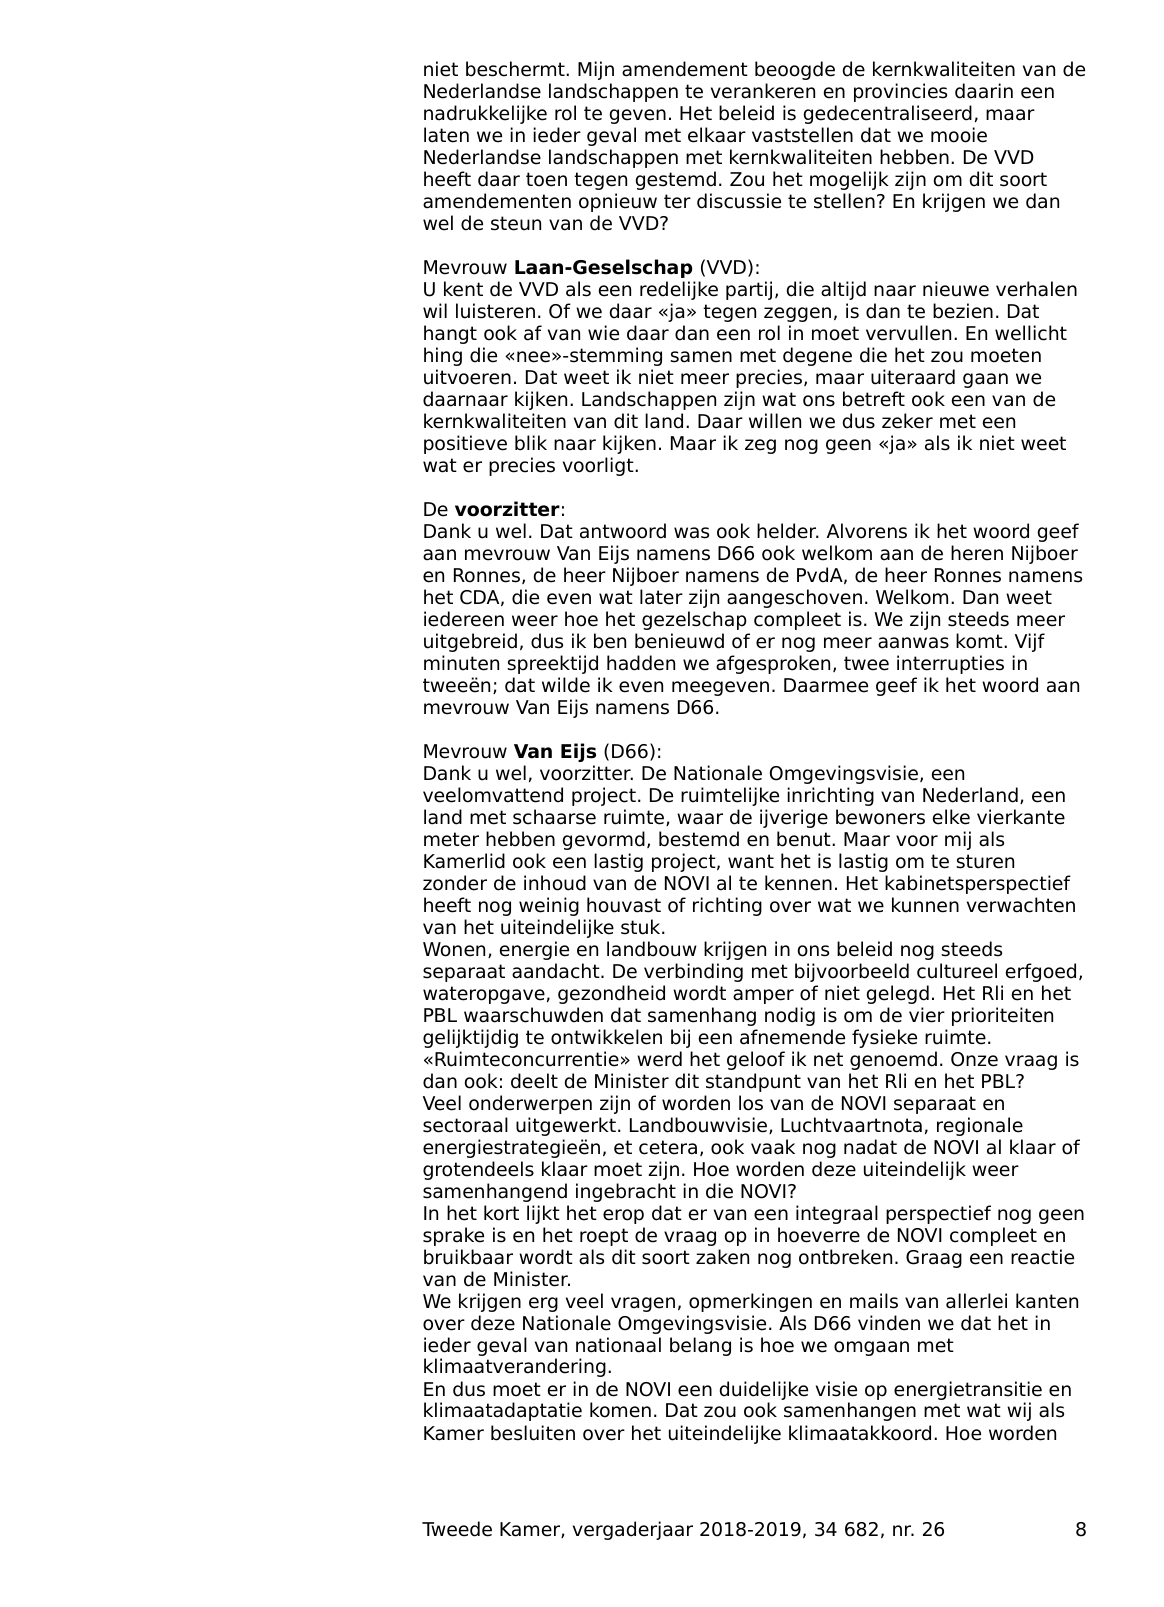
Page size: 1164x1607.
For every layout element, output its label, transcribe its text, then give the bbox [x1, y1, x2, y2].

text Mevrouw Laan-Geselschap (VVD): [422, 257, 1087, 279]
text U kent de VVD als een redelijke partij, die altijd naar nieuwe verhalen wil luisteren. Of we daar «ja» tegen zeggen, is dan te bezien. Dat hangt ook af van wie daar dan een rol in moet vervullen. En wellicht hing die «nee»-stemming samen met degene die het zou moeten uitvoeren. Dat weet ik niet meer precies, maar uiteraard gaan we daarnaar kijken. Landschappen zijn wat ons betreft ook een van de kernkwaliteiten van dit land. Daar willen we dus zeker met een positieve blik naar kijken. Maar ik zeg nog geen «ja» als ik niet weet wat er precies voorligt. [422, 279, 1087, 477]
text Mevrouw Van Eijs (D66): [422, 741, 1087, 763]
text Veel onderwerpen zijn of worden los van de NOVI separaat en sectoraal uitgewerkt. Landbouwvisie, Luchtvaartnota, regionale energiestrategieën, et cetera, ook vaak nog nadat de NOVI al klaar of grotendeels klaar moet zijn. Hoe worden deze uiteindelijk weer samenhangend ingebracht in die NOVI? [422, 1093, 1087, 1203]
text We krijgen erg veel vragen, opmerkingen en mails van allerlei kanten over deze Nationale Omgevingsvisie. Als D66 vinden we dat het in ieder geval van nationaal belang is hoe we omgaan met klimaatverandering. [422, 1291, 1087, 1378]
text Dank u wel. Dat antwoord was ook helder. Alvorens ik het woord geef aan mevrouw Van Eijs namens D66 ook welkom aan de heren Nijboer en Ronnes, de heer Nijboer namens de PvdA, de heer Ronnes namens het CDA, die even wat later zijn aangeschoven. Welkom. Dan weet iedereen weer hoe het gezelschap compleet is. We zijn steeds meer uitgebreid, dus ik ben benieuwd of er nog meer aanwas komt. Vijf minuten spreektijd hadden we afgesproken, twee interrupties in tweeën; dat wilde ik even meegeven. Daarmee geef ik het woord aan mevrouw Van Eijs namens D66. [422, 521, 1087, 719]
text niet beschermt. Mijn amendement beoogde de kernkwaliteiten van de Nederlandse landschappen te verankeren en provincies daarin een nadrukkelijke rol te geven. Het beleid is gedecentraliseerd, maar laten we in ieder geval met elkaar vaststellen dat we mooie Nederlandse landschappen met kernkwaliteiten hebben. De VVD heeft daar toen tegen gestemd. Zou het mogelijk zijn om dit soort amendementen opnieuw ter discussie te stellen? En krijgen we dan wel de steun van de VVD? [422, 59, 1087, 235]
text En dus moet er in de NOVI een duidelijke visie op energietransitie en klimaatadaptatie komen. Dat zou ook samenhangen met wat wij als Kamer besluiten over het uiteindelijke klimaatakkoord. Hoe worden [422, 1378, 1087, 1444]
text Wonen, energie en landbouw krijgen in ons beleid nog steeds separaat aandacht. De verbinding met bijvoorbeeld cultureel erfgoed, wateropgave, gezondheid wordt amper of niet gelegd. Het Rli en het PBL waarschuwden dat samenhang nodig is om de vier prioriteiten gelijktijdig te ontwikkelen bij een afnemende fysieke ruimte. «Ruimteconcurrentie» werd het geloof ik net genoemd. Onze vraag is dan ook: deelt de Minister dit standpunt van het Rli en het PBL? [422, 939, 1087, 1093]
text Dank u wel, voorzitter. De Nationale Omgevingsvisie, een veelomvattend project. De ruimtelijke inrichting van Nederland, een land met schaarse ruimte, waar de ijverige bewoners elke vierkante meter hebben gevormd, bestemd en benut. Maar voor mij als Kamerlid ook een lastig project, want het is lastig om te sturen zonder de inhoud van de NOVI al te kennen. Het kabinetsperspectief heeft nog weinig houvast of richting over wat we kunnen verwachten van het uiteindelijke stuk. [422, 763, 1087, 939]
text In het kort lijkt het erop dat er van een integraal perspectief nog geen sprake is en het roept de vraag op in hoeverre de NOVI compleet en bruikbaar wordt als dit soort zaken nog ontbreken. Graag een reactie van de Minister. [422, 1203, 1087, 1291]
text De voorzitter: [422, 499, 1087, 521]
